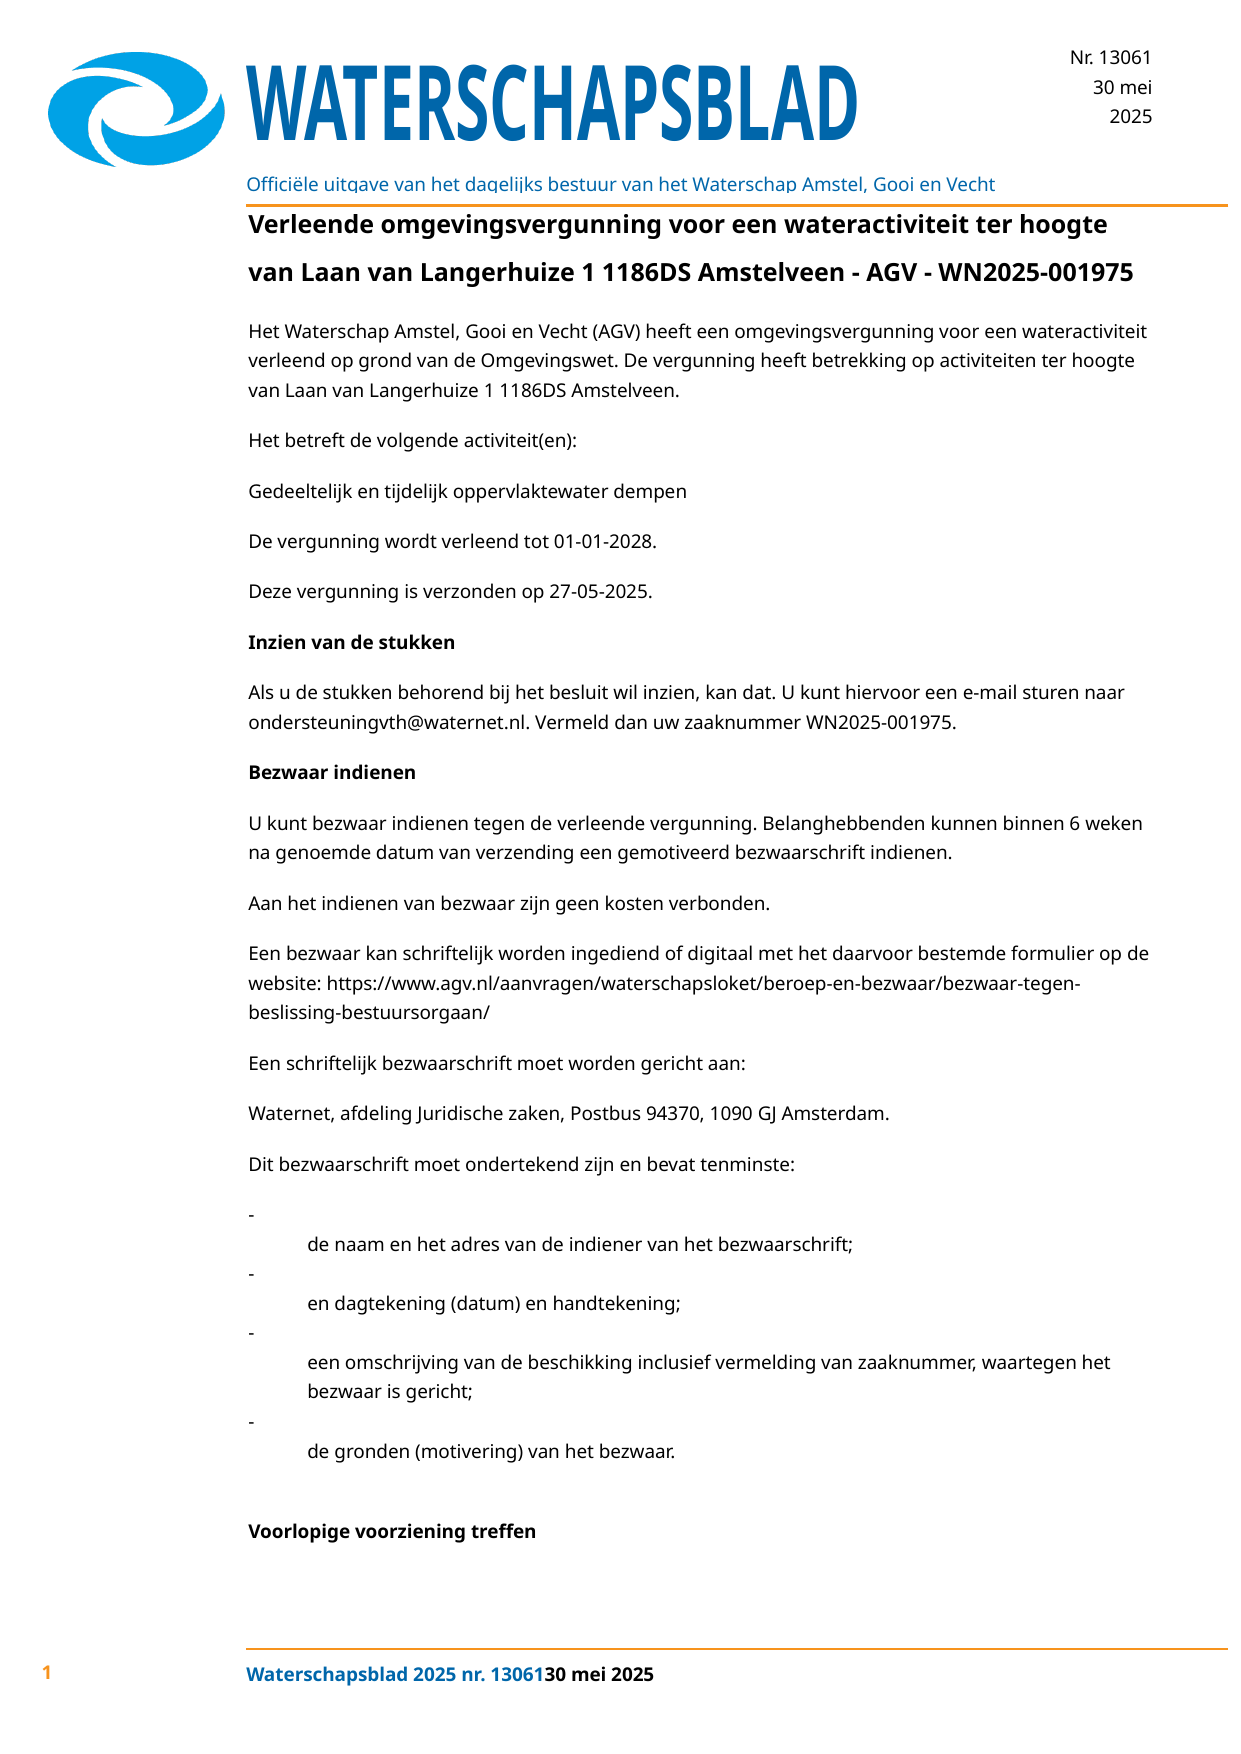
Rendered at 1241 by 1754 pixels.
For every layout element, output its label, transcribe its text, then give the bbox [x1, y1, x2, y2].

text Het Waterschap Amstel, Gooi en Vecht (AGV) heeft een omgevingsvergunning voor een wateractiviteit verleend op grond van de Omgevingswet. De vergunning heeft betrekking op activiteiten ter hoogte van Laan van Langerhuize 1 1186DS Amstelveen. [248, 318, 1152, 403]
text U kunt bezwaar indienen tegen de verleende vergunning. Belanghebbenden kunnen binnen 6 weken na genoemde datum van verzending een gemotiveerd bezwaarschrift indienen. [248, 810, 1152, 865]
text Het betreft de volgende activiteit(en): [248, 427, 1152, 453]
list de naam en het adres van de indiener van het bezwaarschrift; [248, 1231, 1152, 1257]
list de gronden (motivering) van het bezwaar. [248, 1438, 1152, 1464]
list en dagtekening (datum) en handtekening; [248, 1290, 1152, 1316]
list een omschrijving van de beschikking inclusief vermelding van zaaknummer, waartegen het bezwaar is gericht; [248, 1349, 1152, 1404]
text Verleende omgevingsvergunning voor een wateractiviteit ter hoogte van Laan van Langerhuize 1 1186DS Amstelveen - AGV - WN2025-001975 [248, 207, 1152, 288]
text Een schriftelijk bezwaarschrift moet worden gericht aan: [248, 1050, 1152, 1076]
picture [41, 47, 231, 172]
text Als u de stukken behorend bij het besluit wil inzien, kan dat. U kunt hiervoor een e-mail sturen naar ondersteuningvth@waternet.nl. Vermeld dan uw zaaknummer WN2025-001975. [248, 679, 1152, 735]
text Inzien van de stukken [248, 629, 1152, 655]
text Aan het indienen van bezwaar zijn geen kosten verbonden. [248, 890, 1152, 916]
text Waternet, afdeling Juridische zaken, Postbus 94370, 1090 GJ Amsterdam. [248, 1100, 1152, 1126]
text Bezwaar indienen [248, 759, 1152, 785]
text Dit bezwaarschrift moet ondertekend zijn en bevat tenminste: [248, 1151, 1152, 1177]
text De vergunning wordt verleend tot 01-01-2028. [248, 528, 1152, 554]
text Voorlopige voorziening treffen [248, 1518, 1152, 1544]
text Gedeeltelijk en tijdelijk oppervlaktewater dempen [248, 478, 1152, 504]
text Een bezwaar kan schriftelijk worden ingediend of digitaal met het daarvoor bestemde formulier op de website: https://www.agv.nl/aanvragen/waterschapsloket/beroep-en-bezwaar/bezwaar-tegen-beslissing-bestuursorgaan/ [248, 940, 1152, 1025]
text Deze vergunning is verzonden op 27-05-2025. [248, 579, 1152, 604]
